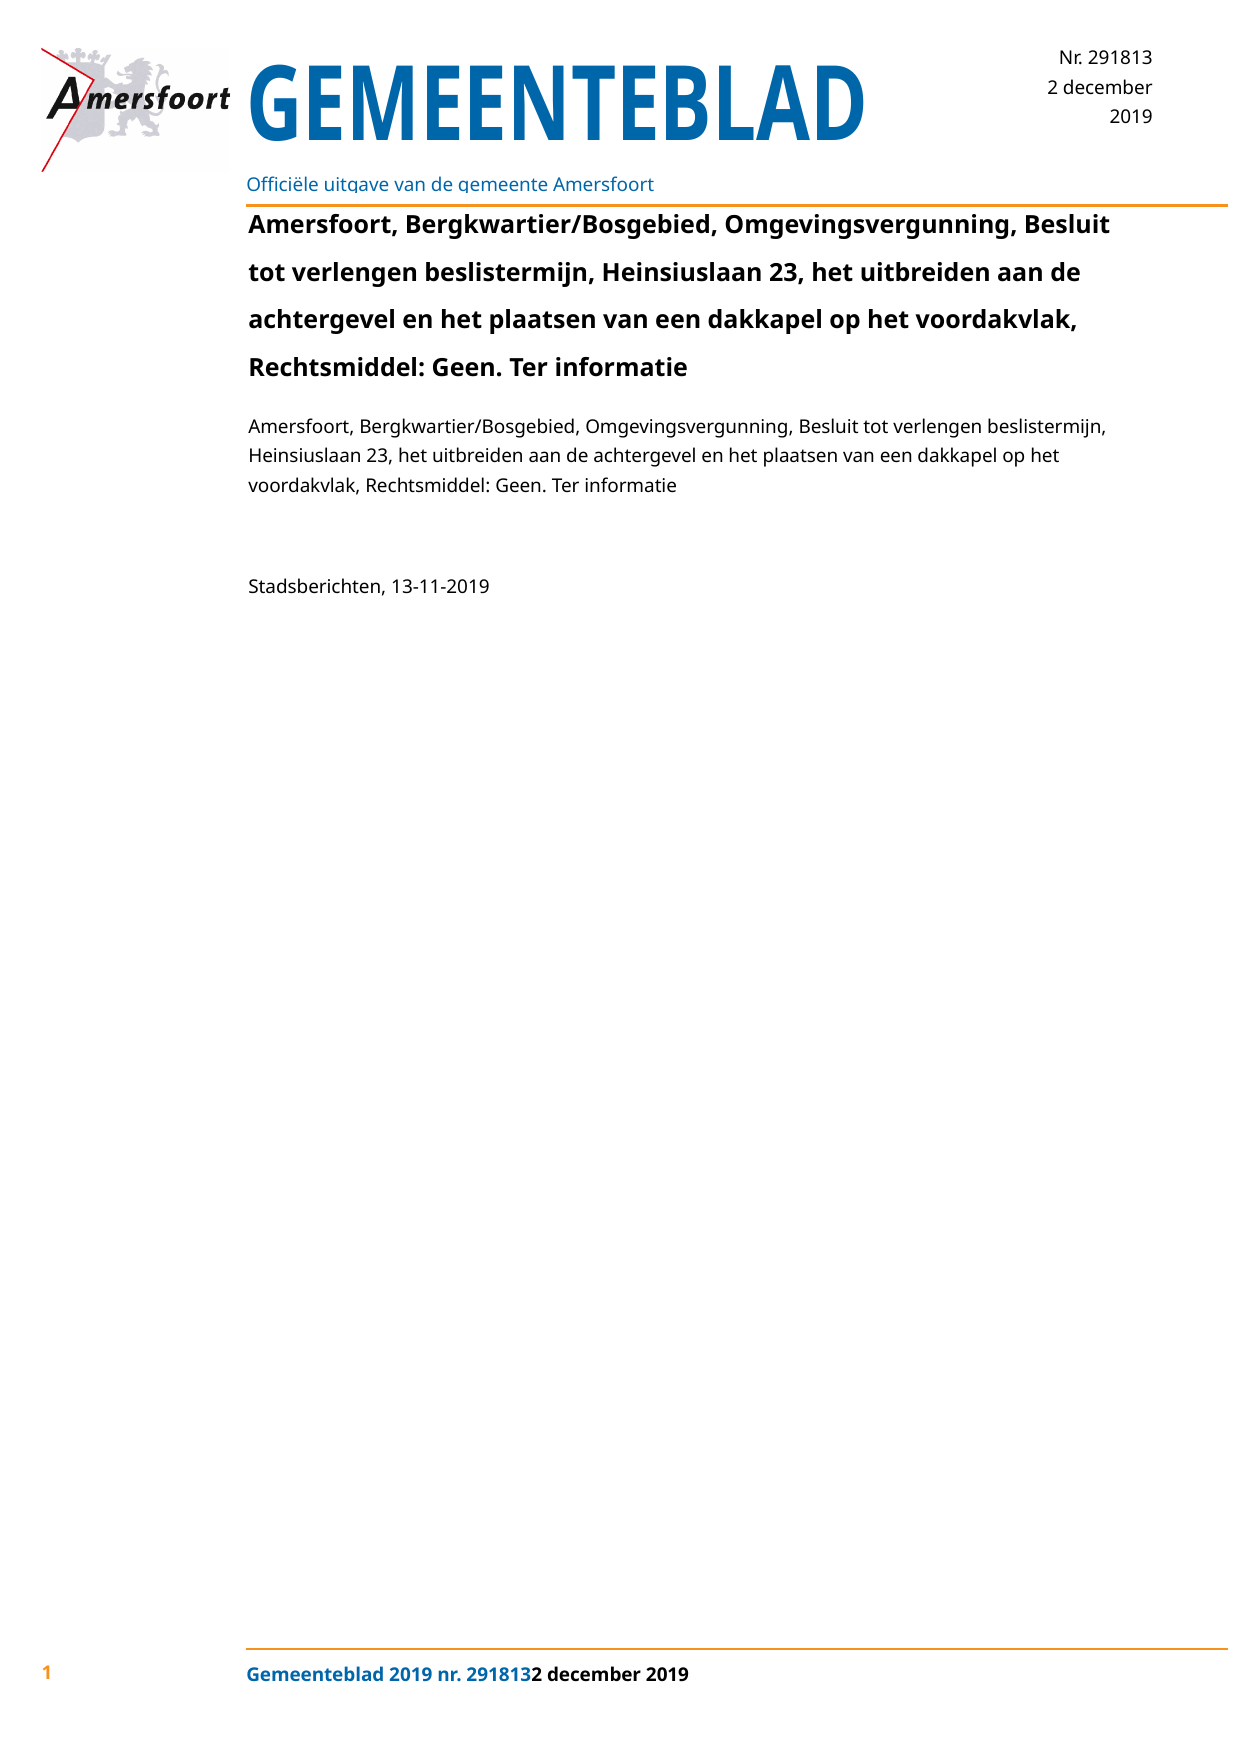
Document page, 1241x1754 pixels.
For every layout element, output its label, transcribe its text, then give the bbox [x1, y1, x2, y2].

text Amersfoort, Bergkwartier/Bosgebied, Omgevingsvergunning, Besluit tot verlengen beslistermijn, Heinsiuslaan 23, het uitbreiden aan de achtergevel en het plaatsen van een dakkapel op het voordakvlak, Rechtsmiddel: Geen. Ter informatie [248, 207, 1152, 384]
picture [41, 47, 231, 172]
text Stadsberichten, 13-11-2019 [248, 573, 1152, 599]
text Amersfoort, Bergkwartier/Bosgebied, Omgevingsvergunning, Besluit tot verlengen beslistermijn, Heinsiuslaan 23, het uitbreiden aan de achtergevel en het plaatsen van een dakkapel op het voordakvlak, Rechtsmiddel: Geen. Ter informatie [248, 413, 1152, 498]
